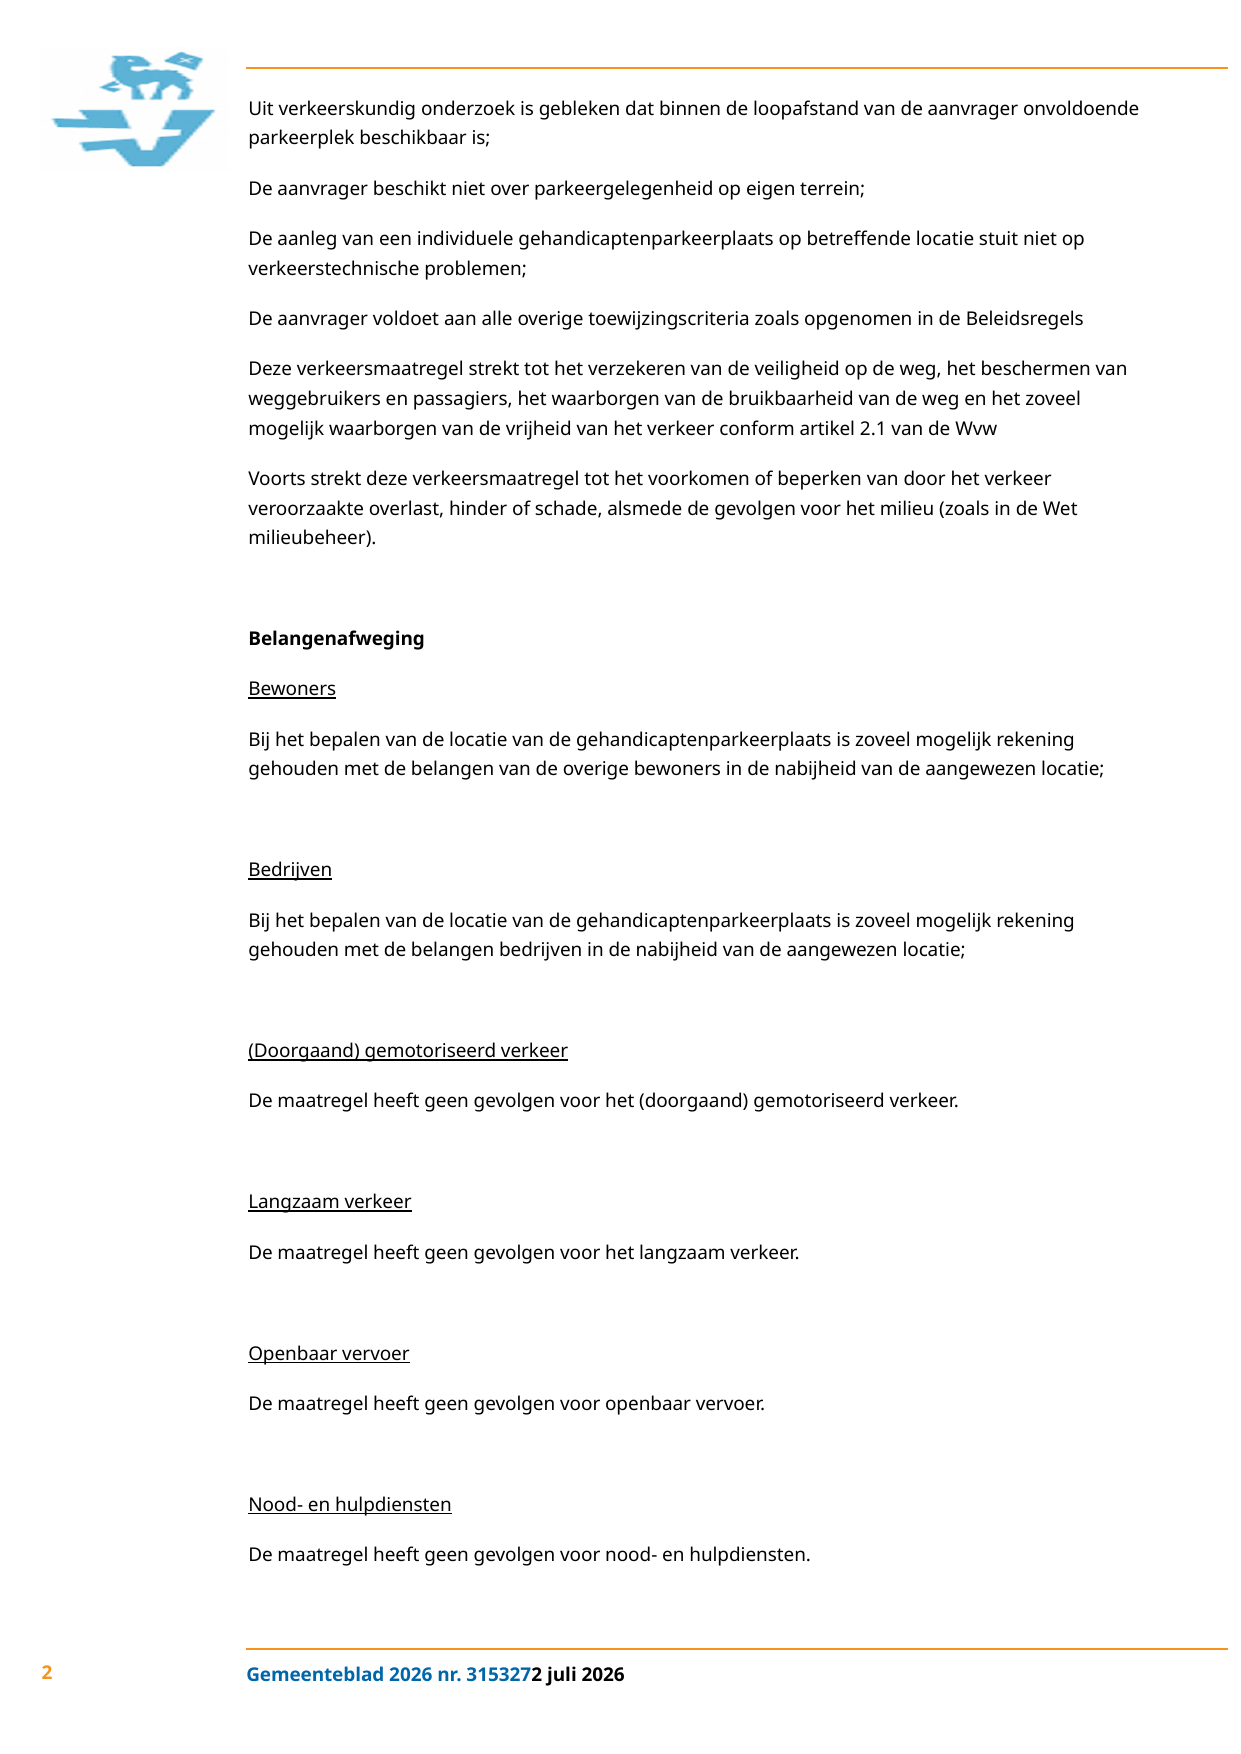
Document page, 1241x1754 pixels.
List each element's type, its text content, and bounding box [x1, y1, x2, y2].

text Belangenafweging [248, 625, 1152, 651]
text De aanleg van een individuele gehandicaptenparkeerplaats op betreffende locatie stuit niet op verkeerstechnische problemen; [248, 225, 1152, 281]
text Openbaar vervoer [248, 1340, 1152, 1366]
text Voorts strekt deze verkeersmaatregel tot het voorkomen of beperken van door het verkeer veroorzaakte overlast, hinder of schade, alsmede de gevolgen voor het milieu (zoals in de Wet milieubeheer). [248, 465, 1152, 550]
text Bij het bepalen van de locatie van de gehandicaptenparkeerplaats is zoveel mogelijk rekening gehouden met de belangen van de overige bewoners in de nabijheid van de aangewezen locatie; [248, 726, 1152, 781]
text Deze verkeersmaatregel strekt tot het verzekeren van de veiligheid op de weg, het beschermen van weggebruikers en passagiers, het waarborgen van de bruikbaarheid van de weg en het zoveel mogelijk waarborgen van de vrijheid van het verkeer conform artikel 2.1 van de Wvw [248, 356, 1152, 441]
text Langzaam verkeer [248, 1188, 1152, 1214]
text (Doorgaand) gemotoriseerd verkeer [248, 1037, 1152, 1063]
text Bewoners [248, 676, 1152, 701]
text De aanvrager voldoet aan alle overige toewijzingscriteria zoals opgenomen in de Beleidsregels [248, 305, 1152, 331]
text Bedrijven [248, 856, 1152, 882]
text De maatregel heeft geen gevolgen voor openbaar vervoer. [248, 1390, 1152, 1416]
text De maatregel heeft geen gevolgen voor nood- en hulpdiensten. [248, 1541, 1152, 1567]
text De maatregel heeft geen gevolgen voor het langzaam verkeer. [248, 1239, 1152, 1265]
text Nood- en hulpdiensten [248, 1491, 1152, 1517]
text Uit verkeerskundig onderzoek is gebleken dat binnen de loopafstand van de aanvrager onvoldoende parkeerplek beschikbaar is; [248, 95, 1152, 150]
text De maatregel heeft geen gevolgen voor het (doorgaand) gemotoriseerd verkeer. [248, 1088, 1152, 1113]
picture [41, 47, 231, 172]
text De aanvrager beschikt niet over parkeergelegenheid op eigen terrein; [248, 175, 1152, 201]
text Bij het bepalen van de locatie van de gehandicaptenparkeerplaats is zoveel mogelijk rekening gehouden met de belangen bedrijven in de nabijheid van de aangewezen locatie; [248, 907, 1152, 962]
